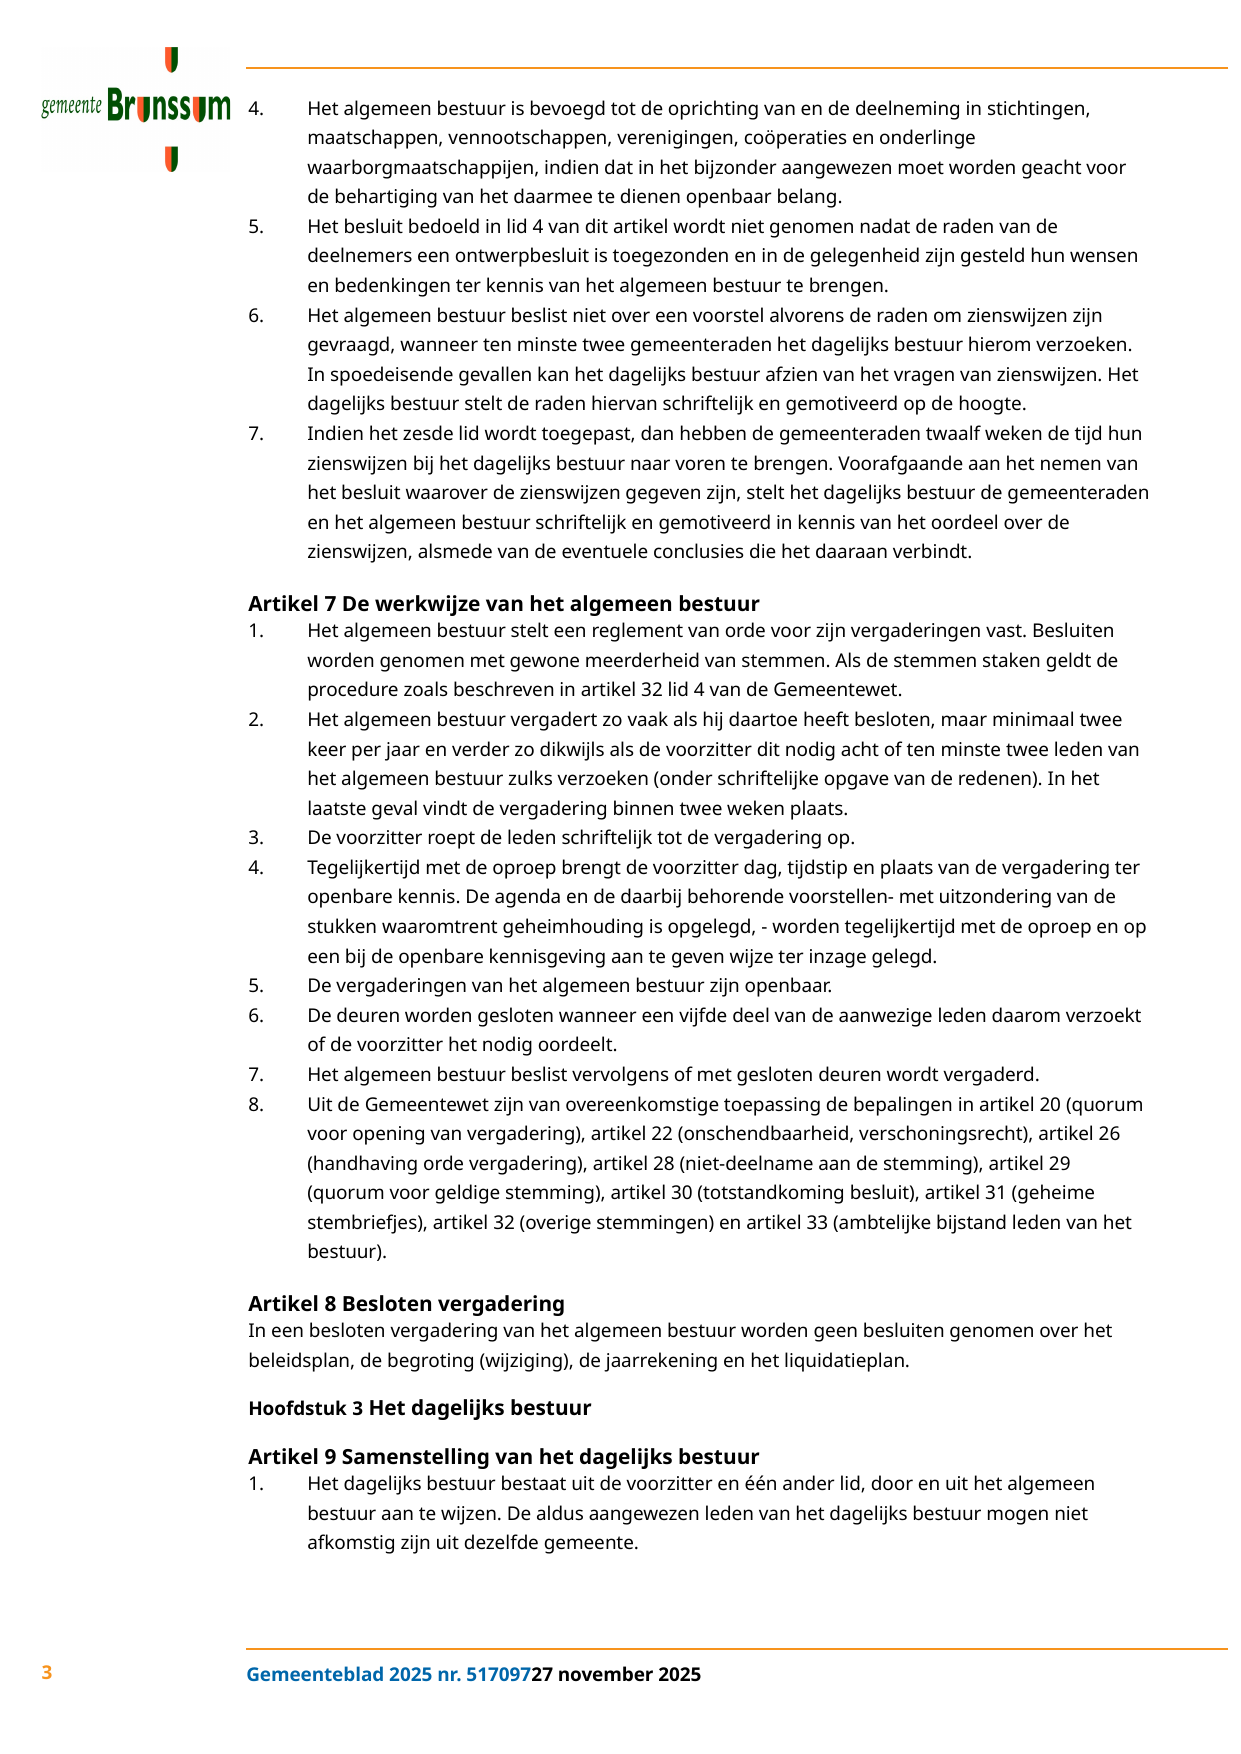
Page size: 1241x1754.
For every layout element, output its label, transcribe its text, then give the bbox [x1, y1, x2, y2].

list Tegelijkertijd met de oproep brengt de voorzitter dag, tijdstip en plaats van de vergadering ter openbare kennis. De agenda en de daarbij behorende voorstellen- met uitzondering van de stukken waaromtrent geheimhouding is opgelegd, - worden tegelijkertijd met de oproep en op een bij de openbare kennisgeving aan te geven wijze ter inzage gelegd. [248, 854, 1152, 968]
list Het algemeen bestuur beslist niet over een voorstel alvorens de raden om zienswijzen zijn gevraagd, wanneer ten minste twee gemeenteraden het dagelijks bestuur hierom verzoeken. In spoedeisende gevallen kan het dagelijks bestuur afzien van het vragen van zienswijzen. Het dagelijks bestuur stelt de raden hiervan schriftelijk en gemotiveerd op de hoogte. [248, 302, 1152, 416]
text Artikel 8 Besloten vergadering [248, 1289, 1152, 1317]
list Indien het zesde lid wordt toegepast, dan hebben de gemeenteraden twaalf weken de tijd hun zienswijzen bij het dagelijks bestuur naar voren te brengen. Voorafgaande aan het nemen van het besluit waarover de zienswijzen gegeven zijn, stelt het dagelijks bestuur de gemeenteraden en het algemeen bestuur schriftelijk en gemotiveerd in kennis van het oordeel over de zienswijzen, alsmede van de eventuele conclusies die het daaraan verbindt. [248, 420, 1152, 564]
list Het algemeen bestuur beslist vervolgens of met gesloten deuren wordt vergaderd. [248, 1061, 1152, 1087]
list Het algemeen bestuur stelt een reglement van orde voor zijn vergaderingen vast. Besluiten worden genomen met gewone meerderheid van stemmen. Als de stemmen staken geldt de procedure zoals beschreven in artikel 32 lid 4 van de Gemeentewet. [248, 617, 1152, 702]
list Het algemeen bestuur vergadert zo vaak als hij daartoe heeft besloten, maar minimaal twee keer per jaar en verder zo dikwijls als de voorzitter dit nodig acht of ten minste twee leden van het algemeen bestuur zulks verzoeken (onder schriftelijke opgave van de redenen). In het laatste geval vindt de vergadering binnen twee weken plaats. [248, 706, 1152, 821]
list Uit de Gemeentewet zijn van overeenkomstige toepassing de bepalingen in artikel 20 (quorum voor opening van vergadering), artikel 22 (onschendbaarheid, verschoningsrecht), artikel 26 (handhaving orde vergadering), artikel 28 (niet-deelname aan de stemming), artikel 29 (quorum voor geldige stemming), artikel 30 (totstandkoming besluit), artikel 31 (geheime stembriefjes), artikel 32 (overige stemmingen) en artikel 33 (ambtelijke bijstand leden van het bestuur). [248, 1091, 1152, 1264]
text Hoofdstuk 3 Het dagelijks bestuur [248, 1393, 1152, 1421]
list Het algemeen bestuur is bevoegd tot de oprichting van en de deelneming in stichtingen, maatschappen, vennootschappen, verenigingen, coöperaties en onderlinge waarborgmaatschappijen, indien dat in het bijzonder aangewezen moet worden geacht voor de behartiging van het daarmee te dienen openbaar belang. [248, 95, 1152, 209]
list Het dagelijks bestuur bestaat uit de voorzitter en één ander lid, door en uit het algemeen bestuur aan te wijzen. De aldus aangewezen leden van het dagelijks bestuur mogen niet afkomstig zijn uit dezelfde gemeente. [248, 1470, 1152, 1555]
text Artikel 9 Samenstelling van het dagelijks bestuur [248, 1442, 1152, 1470]
picture [41, 47, 231, 172]
text In een besloten vergadering van het algemeen bestuur worden geen besluiten genomen over het beleidsplan, de begroting (wijziging), de jaarrekening en het liquidatieplan. [248, 1317, 1152, 1373]
list De deuren worden gesloten wanneer een vijfde deel van de aanwezige leden daarom verzoekt of de voorzitter het nodig oordeelt. [248, 1002, 1152, 1057]
list Het besluit bedoeld in lid 4 van dit artikel wordt niet genomen nadat de raden van de deelnemers een ontwerpbesluit is toegezonden en in de gelegenheid zijn gesteld hun wensen en bedenkingen ter kennis van het algemeen bestuur te brengen. [248, 213, 1152, 298]
list De voorzitter roept de leden schriftelijk tot de vergadering op. [248, 824, 1152, 850]
text Artikel 7 De werkwijze van het algemeen bestuur [248, 589, 1152, 617]
list De vergaderingen van het algemeen bestuur zijn openbaar. [248, 972, 1152, 998]
